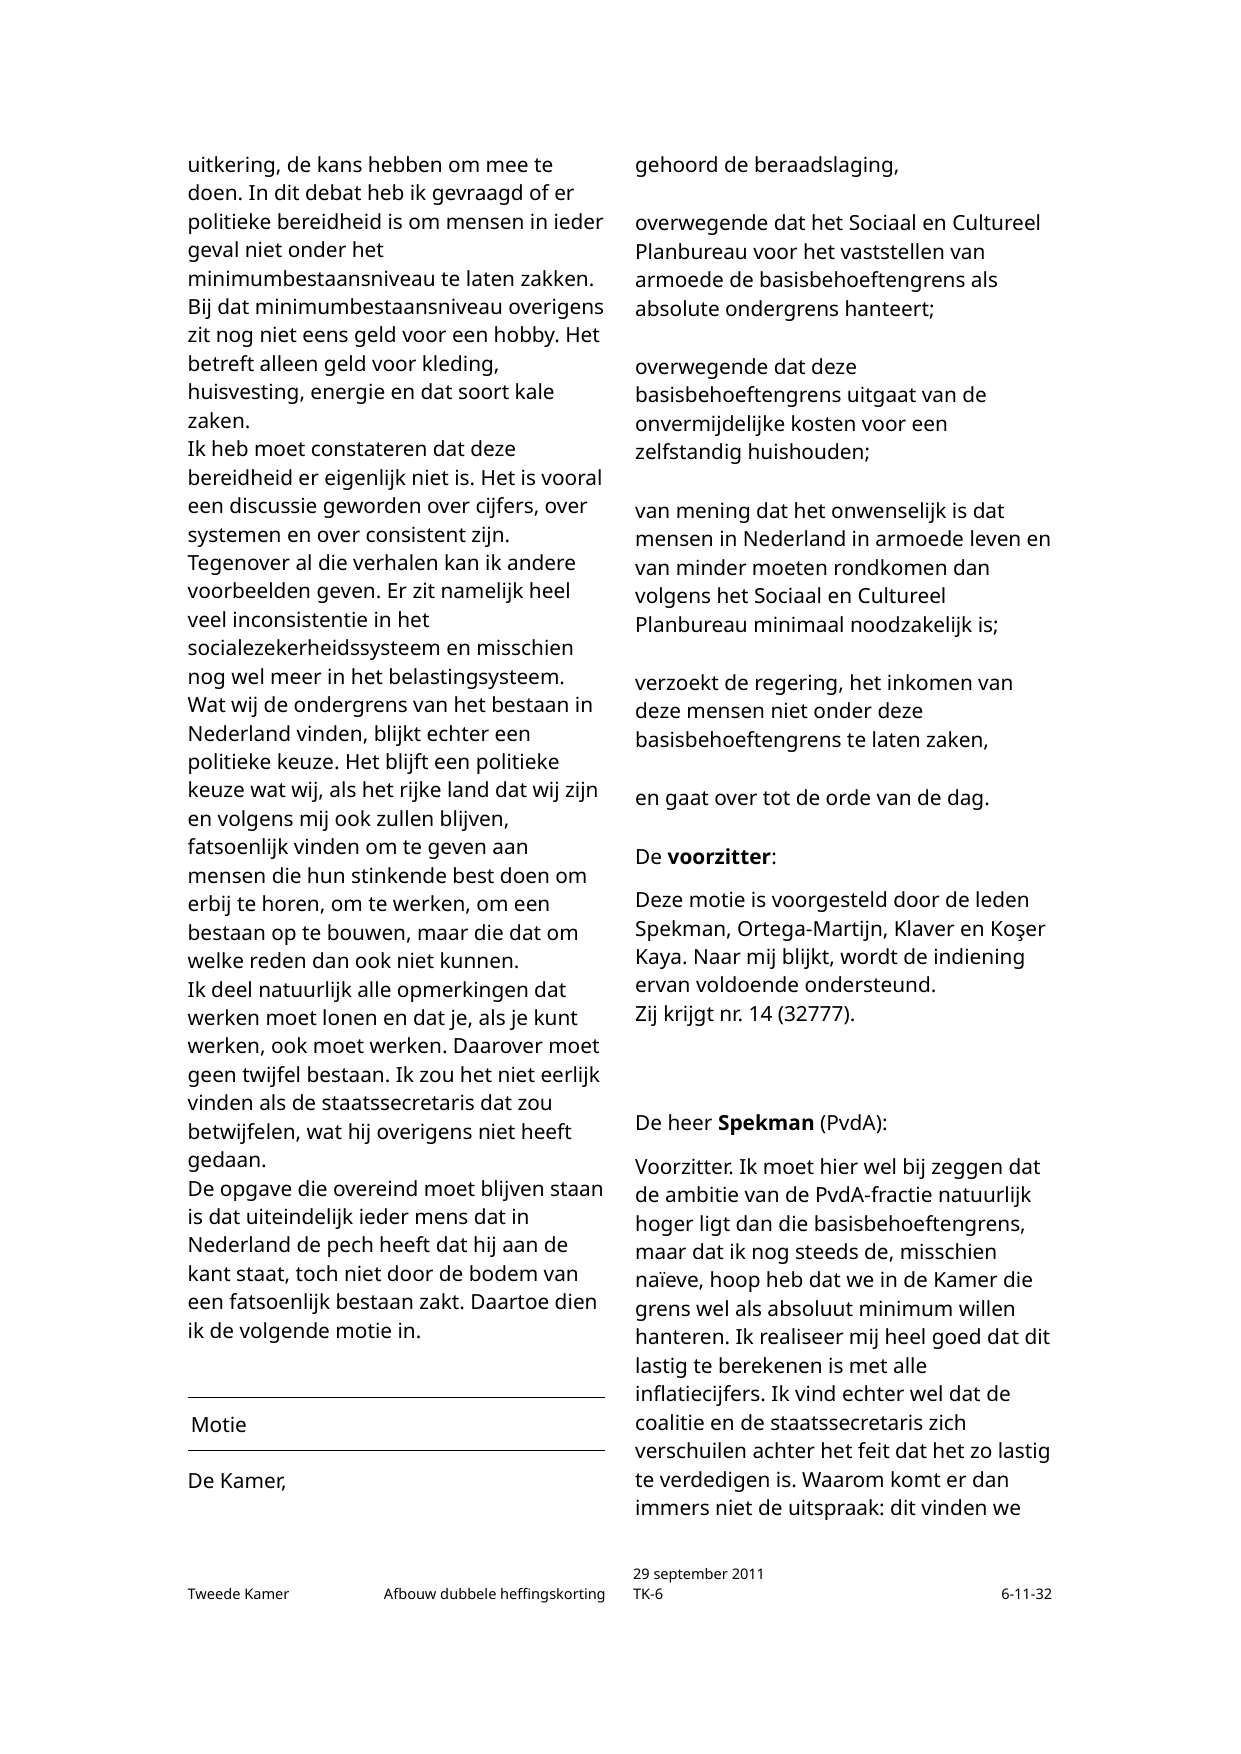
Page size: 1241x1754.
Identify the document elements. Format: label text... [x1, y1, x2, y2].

text Ik heb moet constateren dat deze bereidheid er eigenlijk niet is. Het is vooral een discussie geworden over cijfers, over systemen en over consistent zijn. Tegenover al die verhalen kan ik andere voorbeelden geven. Er zit namelijk heel veel inconsistentie in het socialezekerheidssysteem en misschien nog wel meer in het belastingsysteem. Wat wij de ondergrens van het bestaan in Nederland vinden, blijkt echter een politieke keuze. Het blijft een politieke keuze wat wij, als het rijke land dat wij zijn en volgens mij ook zullen blijven, fatsoenlijk vinden om te geven aan mensen die hun stinkende best doen om erbij te horen, om te werken, om een bestaan op te bouwen, maar die dat om welke reden dan ook niet kunnen. [187, 434, 605, 975]
text Ik deel natuurlijk alle opmerkingen dat werken moet lonen en dat je, als je kunt werken, ook moet werken. Daarover moet geen twijfel bestaan. Ik zou het niet eerlijk vinden als de staatssecretaris dat zou betwijfelen, wat hij overigens niet heeft gedaan. [187, 975, 605, 1174]
text De opgave die overeind moet blijven staan is dat uiteindelijk ieder mens dat in Nederland de pech heeft dat hij aan de kant staat, toch niet door de bodem van een fatsoenlijk bestaan zakt. Daartoe dien ik de volgende motie in. [187, 1174, 605, 1344]
text en gaat over tot de orde van de dag. [635, 783, 1053, 812]
text uitkering, de kans hebben om mee te doen. In dit debat heb ik gevraagd of er politieke bereidheid is om mensen in ieder geval niet onder het minimumbestaansniveau te laten zakken. Bij dat minimumbestaansniveau overigens zit nog niet eens geld voor een hobby. Het betreft alleen geld voor kleding, huisvesting, energie en dat soort kale zaken. [187, 150, 605, 434]
text gehoord de beraadslaging, [635, 150, 1053, 178]
text overwegende dat deze basisbehoeftengrens uitgaat van de onvermijdelijke kosten voor een zelfstandig huishouden; [635, 352, 1053, 466]
text overwegende dat het Sociaal en Cultureel Planbureau voor het vaststellen van armoede de basisbehoeftengrens als absolute ondergrens hanteert; [635, 208, 1053, 322]
text De voorzitter: [635, 842, 1053, 870]
subtitle Motie [187, 1398, 605, 1451]
text van mening dat het onwenselijk is dat mensen in Nederland in armoede leven en van minder moeten rondkomen dan volgens het Sociaal en Cultureel Planbureau minimaal noodzakelijk is; [635, 496, 1053, 638]
text verzoekt de regering, het inkomen van deze mensen niet onder deze basisbehoeftengrens te laten zaken, [635, 668, 1053, 753]
text Voorzitter. Ik moet hier wel bij zeggen dat de ambitie van de PvdA-fractie natuurlijk hoger ligt dan die basisbehoeftengrens, maar dat ik nog steeds de, misschien naïeve, hoop heb dat we in de Kamer die grens wel als absoluut minimum willen hanteren. Ik realiseer mij heel goed dat dit lastig te berekenen is met alle inflatiecijfers. Ik vind echter wel dat de coalitie en de staatssecretaris zich verschuilen achter het feit dat het zo lastig te verdedigen is. Waarom komt er dan immers niet de uitspraak: dit vinden we [635, 1152, 1053, 1522]
text Deze motie is voorgesteld door de leden Spekman, Ortega-Martijn, Klaver en Koşer Kaya. Naar mij blijkt, wordt de indiening ervan voldoende ondersteund. [635, 885, 1053, 999]
text Zij krijgt nr. 14 (32777). [635, 999, 1053, 1027]
text De Kamer, [187, 1466, 605, 1495]
text De heer Spekman (PvdA): [635, 1108, 1053, 1137]
text  [635, 1057, 1053, 1086]
